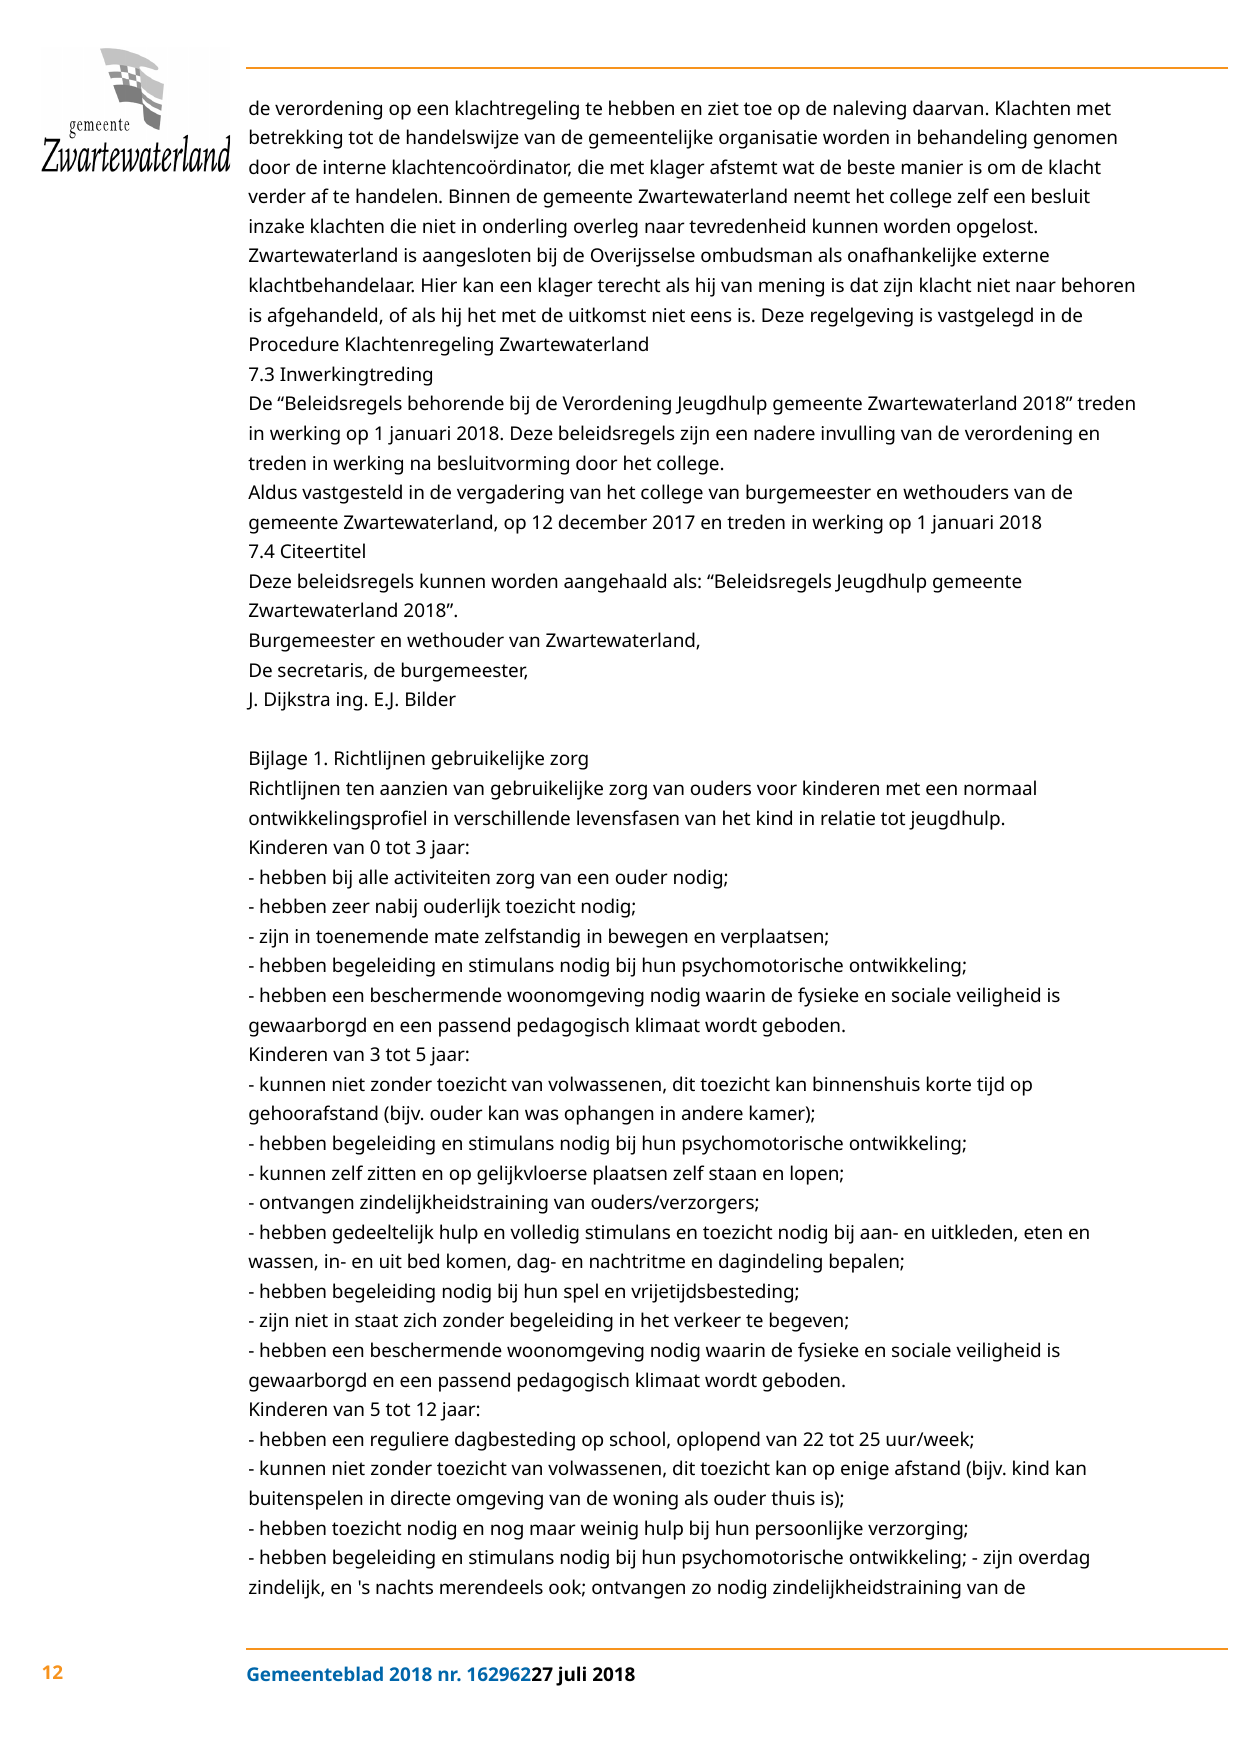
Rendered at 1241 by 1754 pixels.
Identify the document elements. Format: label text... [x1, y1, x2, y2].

text 7.4 Citeertitel [248, 538, 1152, 564]
text de verordening op een klachtregeling te hebben en ziet toe op de naleving daarvan. Klachten met betrekking tot de handelswijze van de gemeentelijke organisatie worden in behandeling genomen door de interne klachtencoördinator, die met klager afstemt wat de beste manier is om de klacht verder af te handelen. Binnen de gemeente Zwartewaterland neemt het college zelf een besluit inzake klachten die niet in onderling overleg naar tevredenheid kunnen worden opgelost. Zwartewaterland is aangesloten bij de Overijsselse ombudsman als onafhankelijke externe klachtbehandelaar. Hier kan een klager terecht als hij van mening is dat zijn klacht niet naar behoren is afgehandeld, of als hij het met de uitkomst niet eens is. Deze regelgeving is vastgelegd in de Procedure Klachtenregeling Zwartewaterland [248, 95, 1152, 357]
text Kinderen van 0 tot 3 jaar: [248, 834, 1152, 860]
text - hebben een beschermende woonomgeving nodig waarin de fysieke en sociale veiligheid is gewaarborgd en een passend pedagogisch klimaat wordt geboden. [248, 982, 1152, 1038]
text - hebben begeleiding en stimulans nodig bij hun psychomotorische ontwikkeling; [248, 1130, 1152, 1156]
text - hebben begeleiding nodig bij hun spel en vrijetijdsbesteding; [248, 1278, 1152, 1304]
text - hebben bij alle activiteiten zorg van een ouder nodig; [248, 864, 1152, 890]
text De secretaris, de burgemeester, [248, 657, 1152, 683]
text - kunnen zelf zitten en op gelijkvloerse plaatsen zelf staan en lopen; [248, 1160, 1152, 1186]
text - zijn in toenemende mate zelfstandig in bewegen en verplaatsen; [248, 923, 1152, 949]
text Bijlage 1. Richtlijnen gebruikelijke zorg [248, 746, 1152, 771]
picture [41, 47, 231, 172]
text - hebben toezicht nodig en nog maar weinig hulp bij hun persoonlijke verzorging; [248, 1515, 1152, 1541]
text Richtlijnen ten aanzien van gebruikelijke zorg van ouders voor kinderen met een normaal ontwikkelingsprofiel in verschillende levensfasen van het kind in relatie tot jeugdhulp. [248, 775, 1152, 831]
text Burgemeester en wethouder van Zwartewaterland, [248, 627, 1152, 653]
text - hebben begeleiding en stimulans nodig bij hun psychomotorische ontwikkeling; [248, 953, 1152, 978]
text - kunnen niet zonder toezicht van volwassenen, dit toezicht kan op enige afstand (bijv. kind kan buitenspelen in directe omgeving van de woning als ouder thuis is); [248, 1456, 1152, 1511]
text - hebben begeleiding en stimulans nodig bij hun psychomotorische ontwikkeling; - zijn overdag zindelijk, en 's nachts merendeels ook; ontvangen zo nodig zindelijkheidstraining van de [248, 1544, 1152, 1600]
text 7.3 Inwerkingtreding [248, 361, 1152, 387]
text - hebben gedeeltelijk hulp en volledig stimulans en toezicht nodig bij aan- en uitkleden, eten en wassen, in- en uit bed komen, dag- en nachtritme en dagindeling bepalen; [248, 1219, 1152, 1274]
text Kinderen van 5 tot 12 jaar: [248, 1396, 1152, 1422]
text Aldus vastgesteld in de vergadering van het college van burgemeester en wethouders van de gemeente Zwartewaterland, op 12 december 2017 en treden in werking op 1 januari 2018 [248, 479, 1152, 535]
text De “Beleidsregels behorende bij de Verordening Jeugdhulp gemeente Zwartewaterland 2018” treden in werking op 1 januari 2018. Deze beleidsregels zijn een nadere invulling van de verordening en treden in werking na besluitvorming door het college. [248, 391, 1152, 476]
text Deze beleidsregels kunnen worden aangehaald als: “Beleidsregels Jeugdhulp gemeente Zwartewaterland 2018”. [248, 568, 1152, 623]
text - hebben zeer nabij ouderlijk toezicht nodig; [248, 893, 1152, 919]
text - ontvangen zindelijkheidstraining van ouders/verzorgers; [248, 1189, 1152, 1215]
text - hebben een beschermende woonomgeving nodig waarin de fysieke en sociale veiligheid is gewaarborgd en een passend pedagogisch klimaat wordt geboden. [248, 1337, 1152, 1393]
text - kunnen niet zonder toezicht van volwassenen, dit toezicht kan binnenshuis korte tijd op gehoorafstand (bijv. ouder kan was ophangen in andere kamer); [248, 1071, 1152, 1126]
text - zijn niet in staat zich zonder begeleiding in het verkeer te begeven; [248, 1308, 1152, 1333]
text - hebben een reguliere dagbesteding op school, oplopend van 22 tot 25 uur/week; [248, 1426, 1152, 1452]
text J. Dijkstra ing. E.J. Bilder [248, 686, 1152, 712]
text Kinderen van 3 tot 5 jaar: [248, 1041, 1152, 1067]
